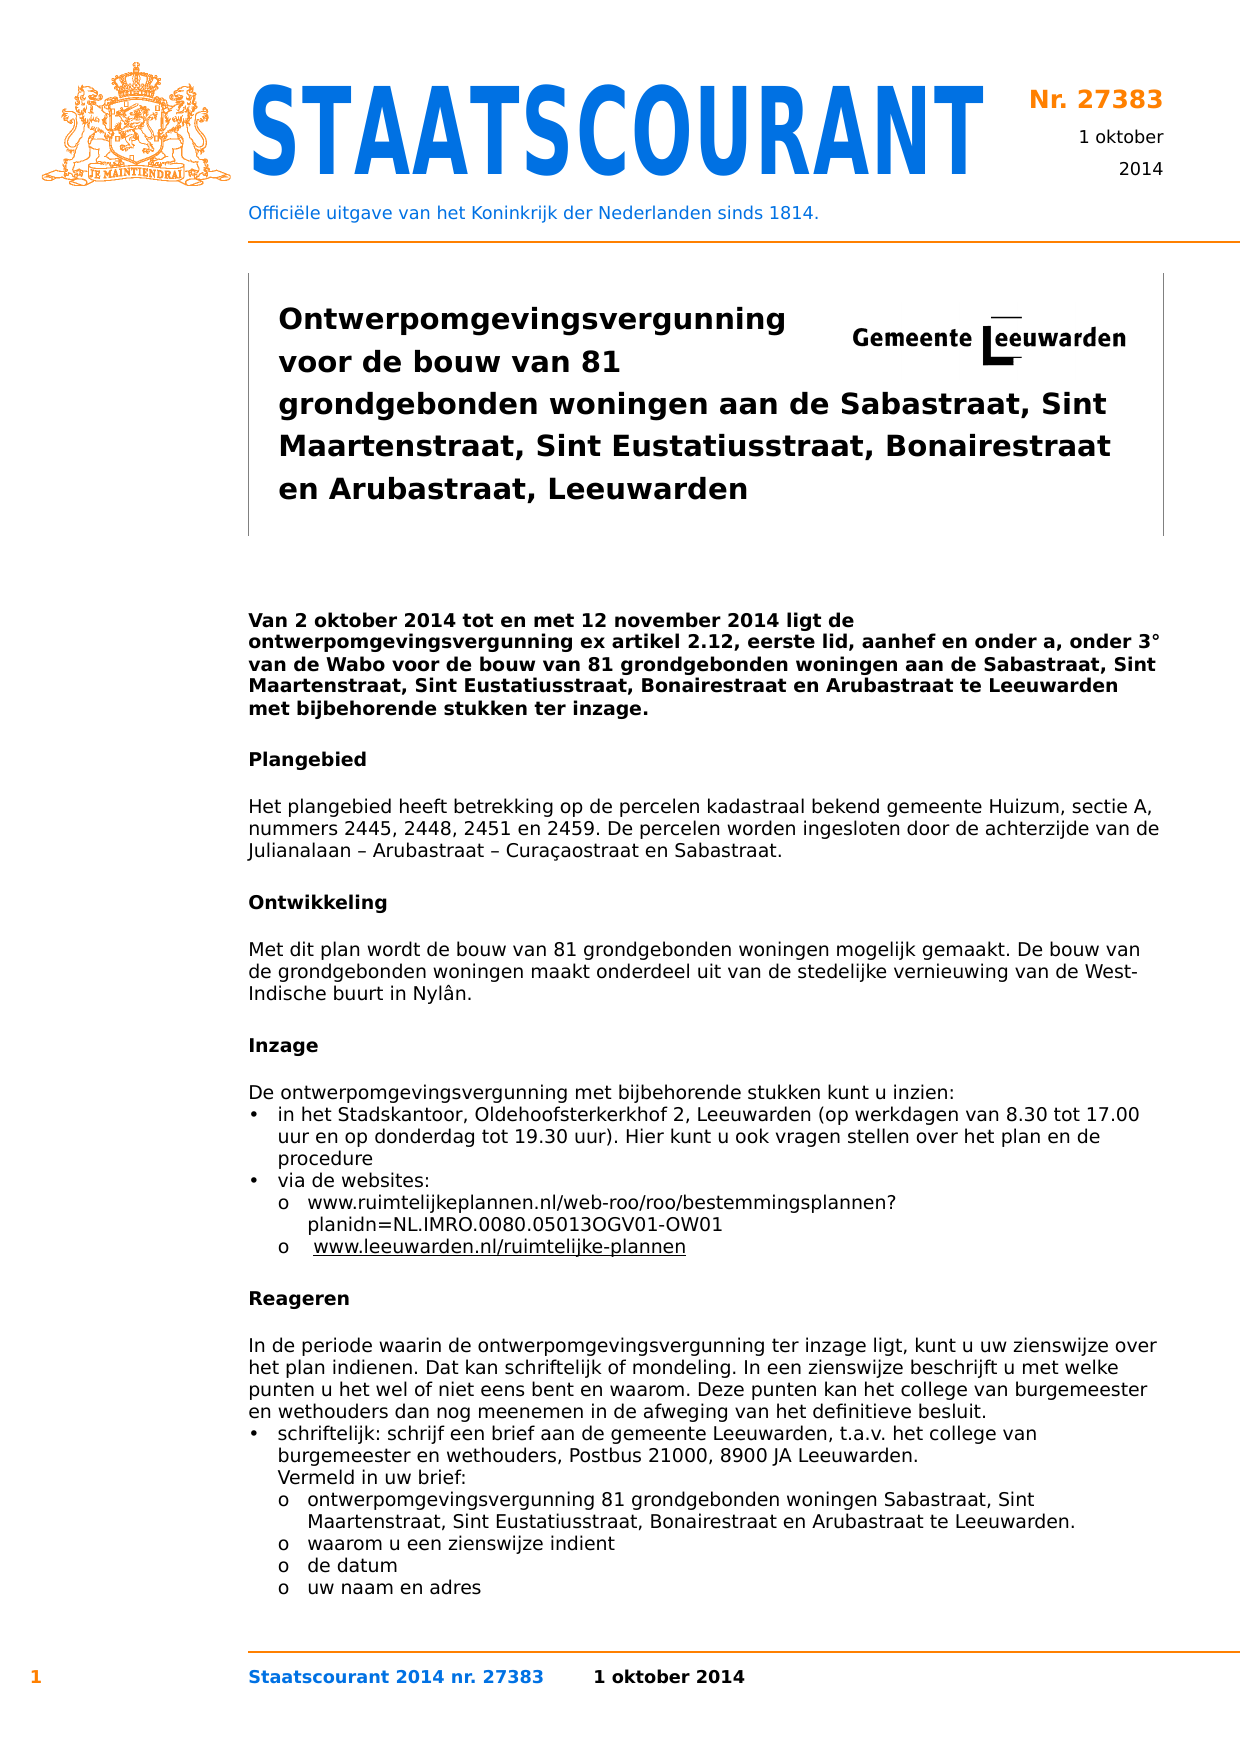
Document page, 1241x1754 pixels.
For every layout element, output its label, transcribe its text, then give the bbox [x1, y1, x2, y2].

subtitle Ontwerpomgevingsvergunning voor de bouw van 81 grondgebonden woningen aan de Sabastraat, Sint Maartenstraat, Sint Eustatiusstraat, Bonairestraat en Arubastraat, Leeuwarden [249, 273, 1163, 536]
text In de periode waarin de ontwerpomgevingsvergunning ter inzage ligt, kunt u uw zienswijze over het plan indienen. Dat kan schriftelijk of mondeling. In een zienswijze beschrijft u met welke punten u het wel of niet eens bent en waarom. Deze punten kan het college van burgemeester en wethouders dan nog meenemen in de afweging van het definitieve besluit. [248, 1335, 1163, 1423]
text Met dit plan wordt de bouw van 81 grondgebonden woningen mogelijk gemaakt. De bouw van de grondgebonden woningen maakt onderdeel uit van de stedelijke vernieuwing van de West-Indische buurt in Nylân. [248, 939, 1163, 1005]
text Van 2 oktober 2014 tot en met 12 november 2014 ligt de ontwerpomgevingsvergunning ex artikel 2.12, eerste lid, aanhef en onder a, onder 3° van de Wabo voor de bouw van 81 grondgebonden woningen aan de Sabastraat, Sint Maartenstraat, Sint Eustatiusstraat, Bonairestraat en Arubastraat te Leeuwarden met bijbehorende stukken ter inzage. [248, 609, 1163, 719]
picture [41, 62, 231, 186]
text o www.ruimtelijkeplannen.nl/web-roo/roo/bestemmingsplannen?planidn=NL.IMRO.0080.05013OGV01-OW01 [278, 1192, 1163, 1236]
subtitle Inzage [248, 1035, 1163, 1057]
table_header Nr. 27383 [998, 62, 1240, 121]
table_header STAATSCOURANT [248, 62, 998, 203]
text o de datum [278, 1555, 1163, 1577]
picture [844, 302, 1134, 380]
table_header [25, 62, 248, 241]
text • via de websites: [248, 1170, 1163, 1192]
text o ontwerpomgevingsvergunning 81 grondgebonden woningen Sabastraat, Sint Maartenstraat, Sint Eustatiusstraat, Bonairestraat en Arubastraat te Leeuwarden. [278, 1489, 1163, 1533]
subtitle Ontwikkeling [248, 892, 1163, 914]
table_cell 1 oktober [998, 121, 1240, 153]
table_cell Officiële uitgave van het Koninkrijk der Nederlanden sinds 1814. [248, 203, 1240, 241]
text Vermeld in uw brief: [277, 1467, 1163, 1489]
text • in het Stadskantoor, Oldehoofsterkerkhof 2, Leeuwarden (op werkdagen van 8.30 tot 17.00 uur en op donderdag tot 19.30 uur). Hier kunt u ook vragen stellen over het plan en de procedure [248, 1104, 1163, 1170]
table_cell 2014 [998, 153, 1240, 203]
text o waarom u een zienswijze indient [278, 1533, 1163, 1555]
subtitle Plangebied [248, 749, 1163, 771]
subtitle Reageren [248, 1288, 1163, 1310]
text Het plangebied heeft betrekking op de percelen kadastraal bekend gemeente Huizum, sectie A, nummers 2445, 2448, 2451 en 2459. De percelen worden ingesloten door de achterzijde van de Julianalaan – Arubastraat – Curaçaostraat en Sabastraat. [248, 796, 1163, 862]
text • schriftelijk: schrijf een brief aan de gemeente Leeuwarden, t.a.v. het college van burgemeester en wethouders, Postbus 21000, 8900 JA Leeuwarden. [248, 1423, 1163, 1467]
text De ontwerpomgevingsvergunning met bijbehorende stukken kunt u inzien: [248, 1082, 1163, 1104]
text o uw naam en adres [278, 1577, 1163, 1599]
text o www.leeuwarden.nl/ruimtelijke-plannen [278, 1236, 1163, 1258]
